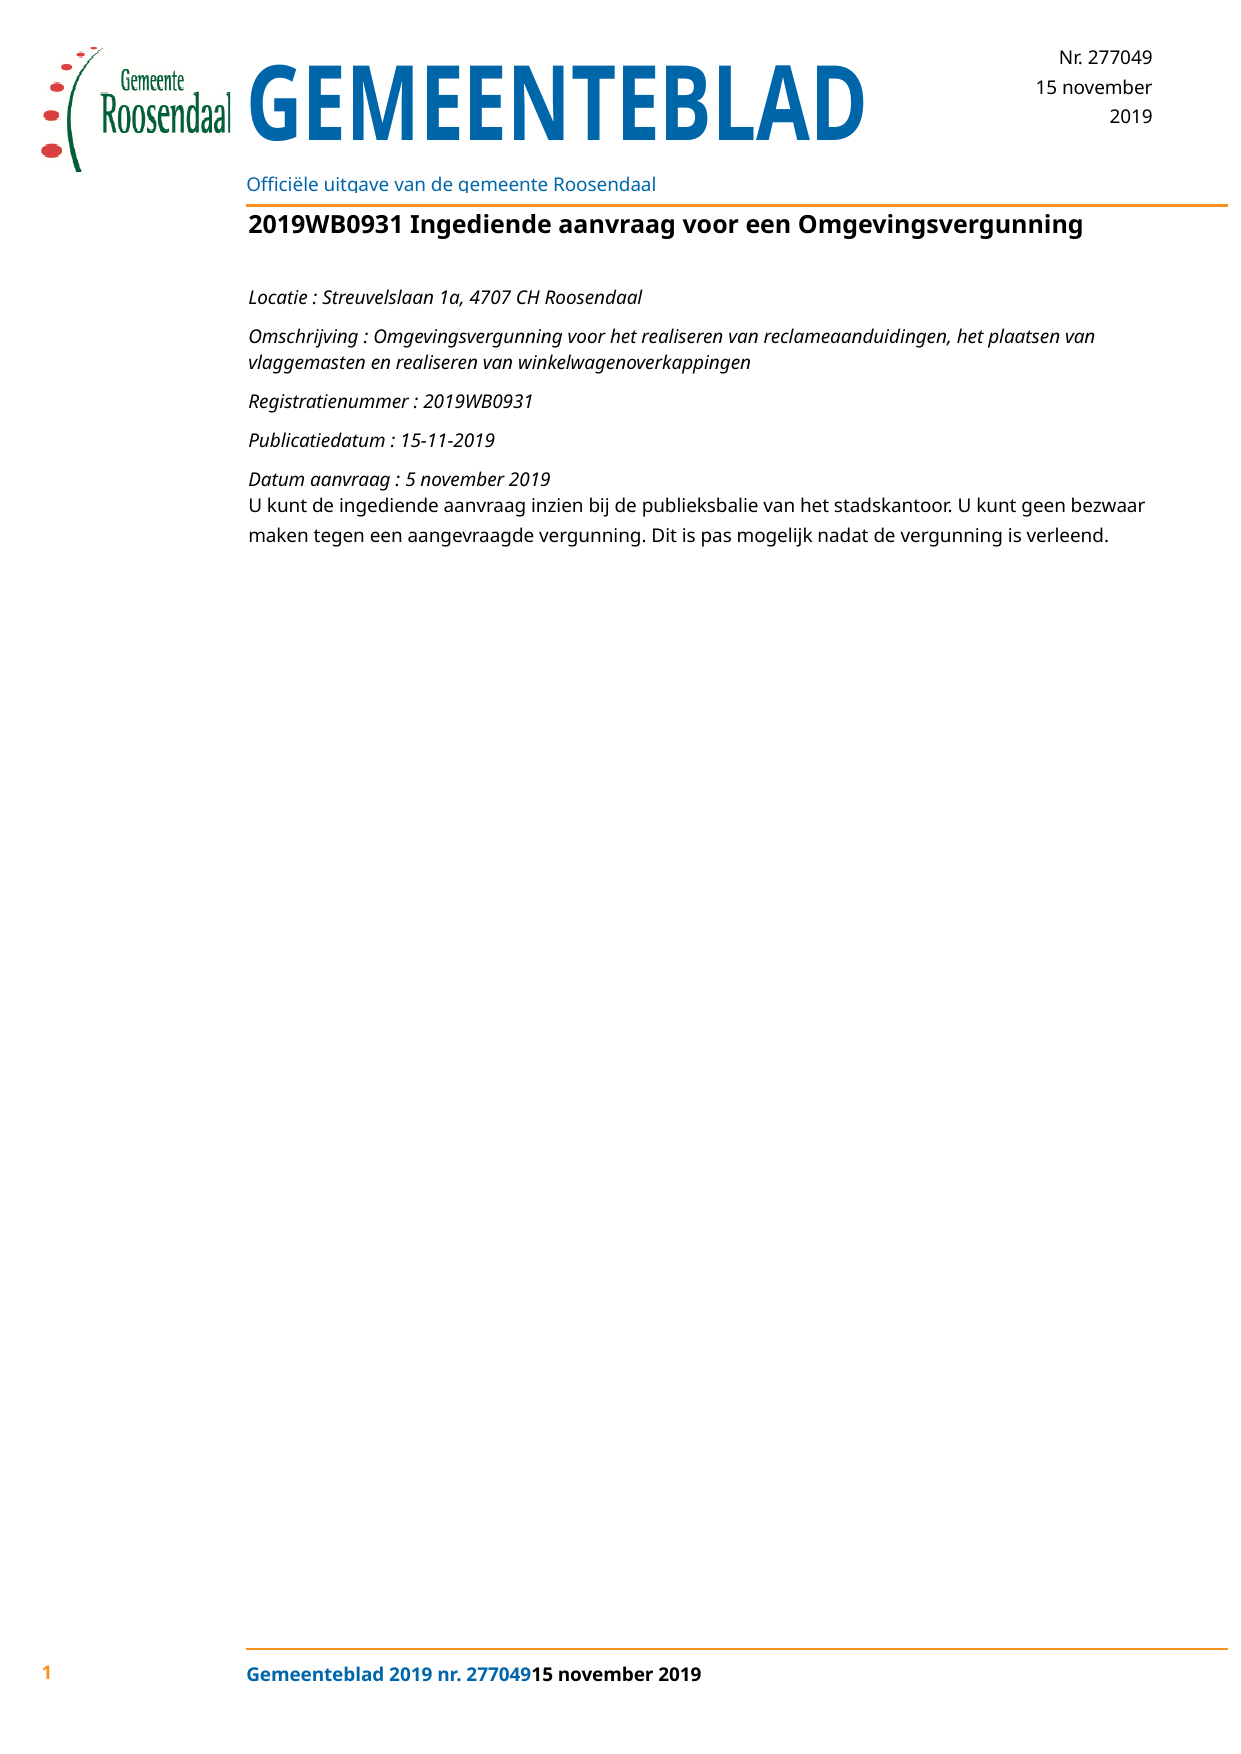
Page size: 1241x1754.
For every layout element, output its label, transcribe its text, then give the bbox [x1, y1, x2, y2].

text Locatie : Streuvelslaan 1a, 4707 CH Roosendaal [248, 284, 1152, 309]
text Omschrijving : Omgevingsvergunning voor het realiseren van reclameaanduidingen, het plaatsen van vlaggemasten en realiseren van winkelwagenoverkappingen [248, 323, 1152, 374]
picture [41, 47, 231, 172]
text 2019WB0931 Ingediende aanvraag voor een Omgevingsvergunning [248, 207, 1152, 241]
text Datum aanvraag : 5 november 2019 [248, 467, 1152, 492]
text Registratienummer : 2019WB0931 [248, 388, 1152, 414]
text U kunt de ingediende aanvraag inzien bij de publieksbalie van het stadskantoor. U kunt geen bezwaar maken tegen een aangevraagde vergunning. Dit is pas mogelijk nadat de vergunning is verleend. [248, 492, 1152, 548]
text Publicatiedatum : 15-11-2019 [248, 427, 1152, 453]
